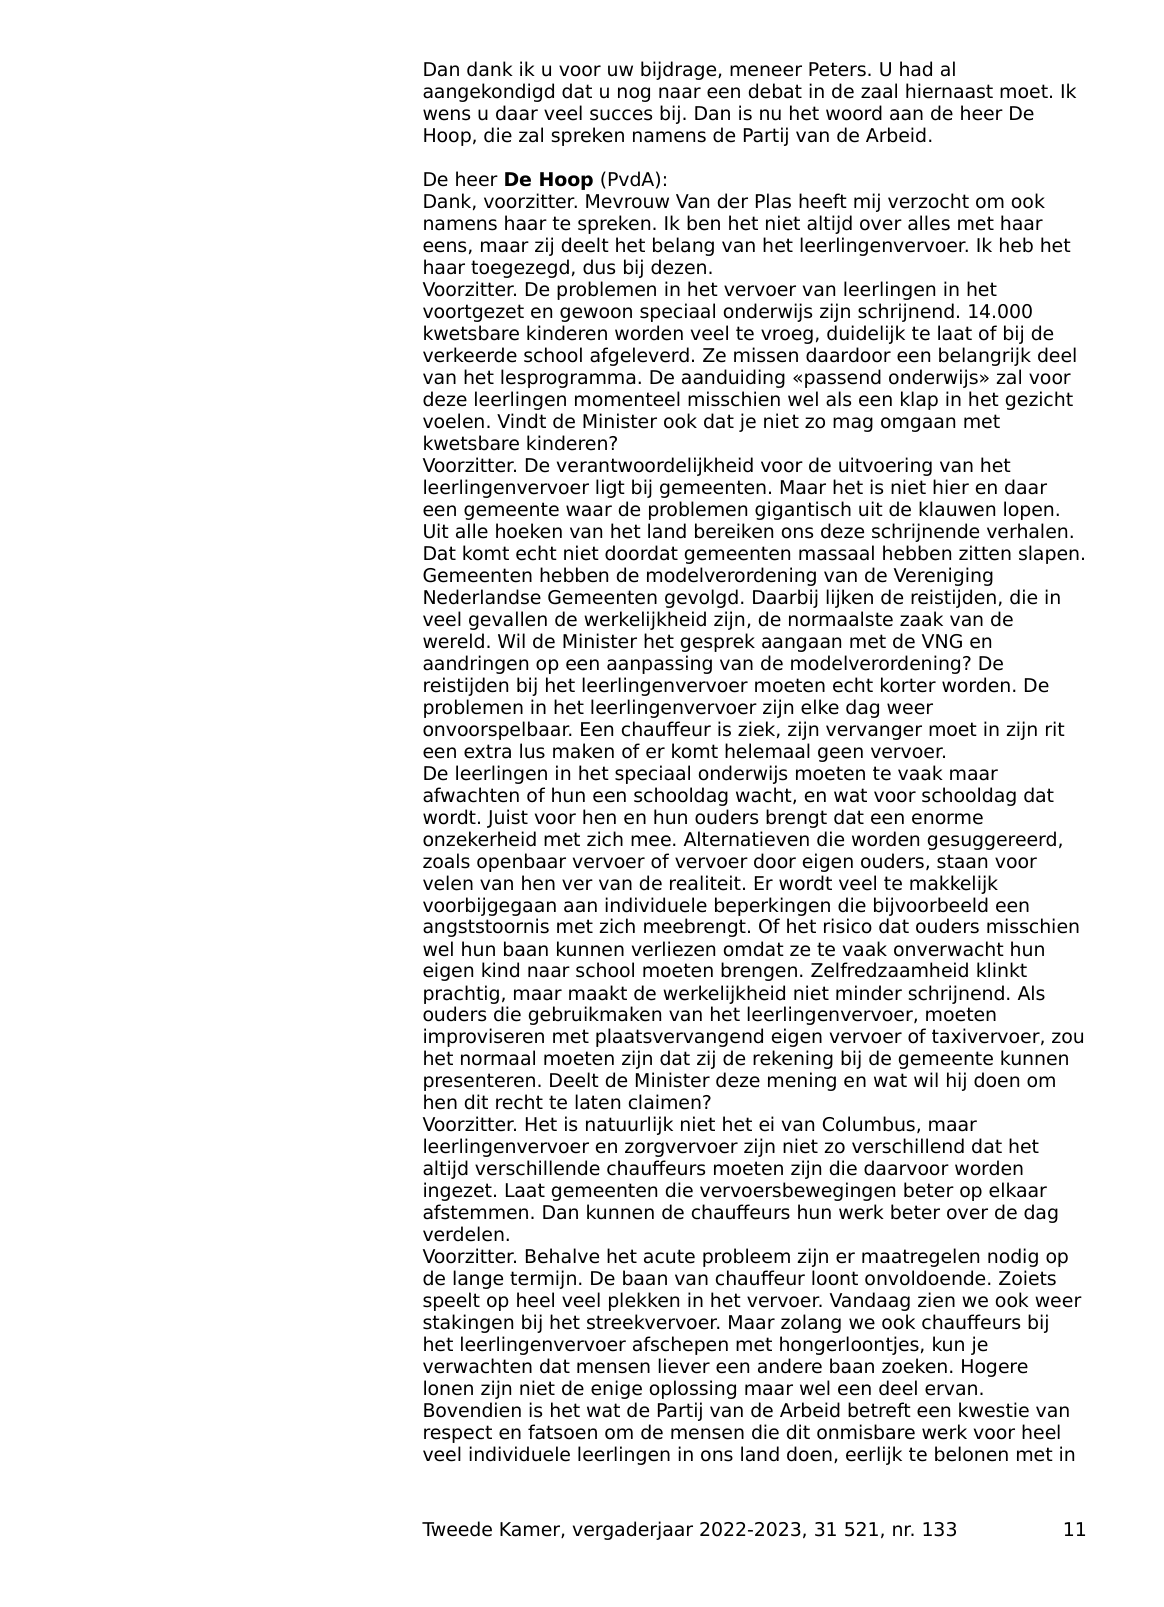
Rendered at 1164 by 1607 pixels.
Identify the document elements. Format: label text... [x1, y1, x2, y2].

text Voorzitter. Behalve het acute probleem zijn er maatregelen nodig op de lange termijn. De baan van chauffeur loont onvoldoende. Zoiets speelt op heel veel plekken in het vervoer. Vandaag zien we ook weer stakingen bij het streekvervoer. Maar zolang we ook chauffeurs bij het leerlingenvervoer afschepen met hongerloontjes, kun je verwachten dat mensen liever een andere baan zoeken. Hogere lonen zijn niet de enige oplossing maar wel een deel ervan. Bovendien is het wat de Partij van de Arbeid betreft een kwestie van respect en fatsoen om de mensen die dit onmisbare werk voor heel veel individuele leerlingen in ons land doen, eerlijk te belonen met in [422, 1246, 1087, 1466]
text Voorzitter. De verantwoordelijkheid voor de uitvoering van het leerlingenvervoer ligt bij gemeenten. Maar het is niet hier en daar een gemeente waar de problemen gigantisch uit de klauwen lopen. Uit alle hoeken van het land bereiken ons deze schrijnende verhalen. Dat komt echt niet doordat gemeenten massaal hebben zitten slapen. Gemeenten hebben de modelverordening van de Vereniging Nederlandse Gemeenten gevolgd. Daarbij lijken de reistijden, die in veel gevallen de werkelijkheid zijn, de normaalste zaak van de wereld. Wil de Minister het gesprek aangaan met de VNG en aandringen op een aanpassing van de modelverordening? De reistijden bij het leerlingenvervoer moeten echt korter worden. De problemen in het leerlingenvervoer zijn elke dag weer onvoorspelbaar. Een chauffeur is ziek, zijn vervanger moet in zijn rit een extra lus maken of er komt helemaal geen vervoer. [422, 455, 1087, 763]
text De leerlingen in het speciaal onderwijs moeten te vaak maar afwachten of hun een schooldag wacht, en wat voor schooldag dat wordt. Juist voor hen en hun ouders brengt dat een enorme onzekerheid met zich mee. Alternatieven die worden gesuggereerd, zoals openbaar vervoer of vervoer door eigen ouders, staan voor velen van hen ver van de realiteit. Er wordt veel te makkelijk voorbijgegaan aan individuele beperkingen die bijvoorbeeld een angststoornis met zich meebrengt. Of het risico dat ouders misschien wel hun baan kunnen verliezen omdat ze te vaak onverwacht hun eigen kind naar school moeten brengen. Zelfredzaamheid klinkt prachtig, maar maakt de werkelijkheid niet minder schrijnend. Als ouders die gebruikmaken van het leerlingenvervoer, moeten improviseren met plaatsvervangend eigen vervoer of taxivervoer, zou het normaal moeten zijn dat zij de rekening bij de gemeente kunnen presenteren. Deelt de Minister deze mening en wat wil hij doen om hen dit recht te laten claimen? [422, 763, 1087, 1114]
text Dank, voorzitter. Mevrouw Van der Plas heeft mij verzocht om ook namens haar te spreken. Ik ben het niet altijd over alles met haar eens, maar zij deelt het belang van het leerlingenvervoer. Ik heb het haar toegezegd, dus bij dezen. [422, 191, 1087, 279]
text Voorzitter. De problemen in het vervoer van leerlingen in het voortgezet en gewoon speciaal onderwijs zijn schrijnend. 14.000 kwetsbare kinderen worden veel te vroeg, duidelijk te laat of bij de verkeerde school afgeleverd. Ze missen daardoor een belangrijk deel van het lesprogramma. De aanduiding «passend onderwijs» zal voor deze leerlingen momenteel misschien wel als een klap in het gezicht voelen. Vindt de Minister ook dat je niet zo mag omgaan met kwetsbare kinderen? [422, 279, 1087, 455]
text De heer De Hoop (PvdA): [422, 169, 1087, 191]
text Dan dank ik u voor uw bijdrage, meneer Peters. U had al aangekondigd dat u nog naar een debat in de zaal hiernaast moet. Ik wens u daar veel succes bij. Dan is nu het woord aan de heer De Hoop, die zal spreken namens de Partij van de Arbeid. [422, 59, 1087, 147]
text Voorzitter. Het is natuurlijk niet het ei van Columbus, maar leerlingenvervoer en zorgvervoer zijn niet zo verschillend dat het altijd verschillende chauffeurs moeten zijn die daarvoor worden ingezet. Laat gemeenten die vervoersbewegingen beter op elkaar afstemmen. Dan kunnen de chauffeurs hun werk beter over de dag verdelen. [422, 1114, 1087, 1246]
